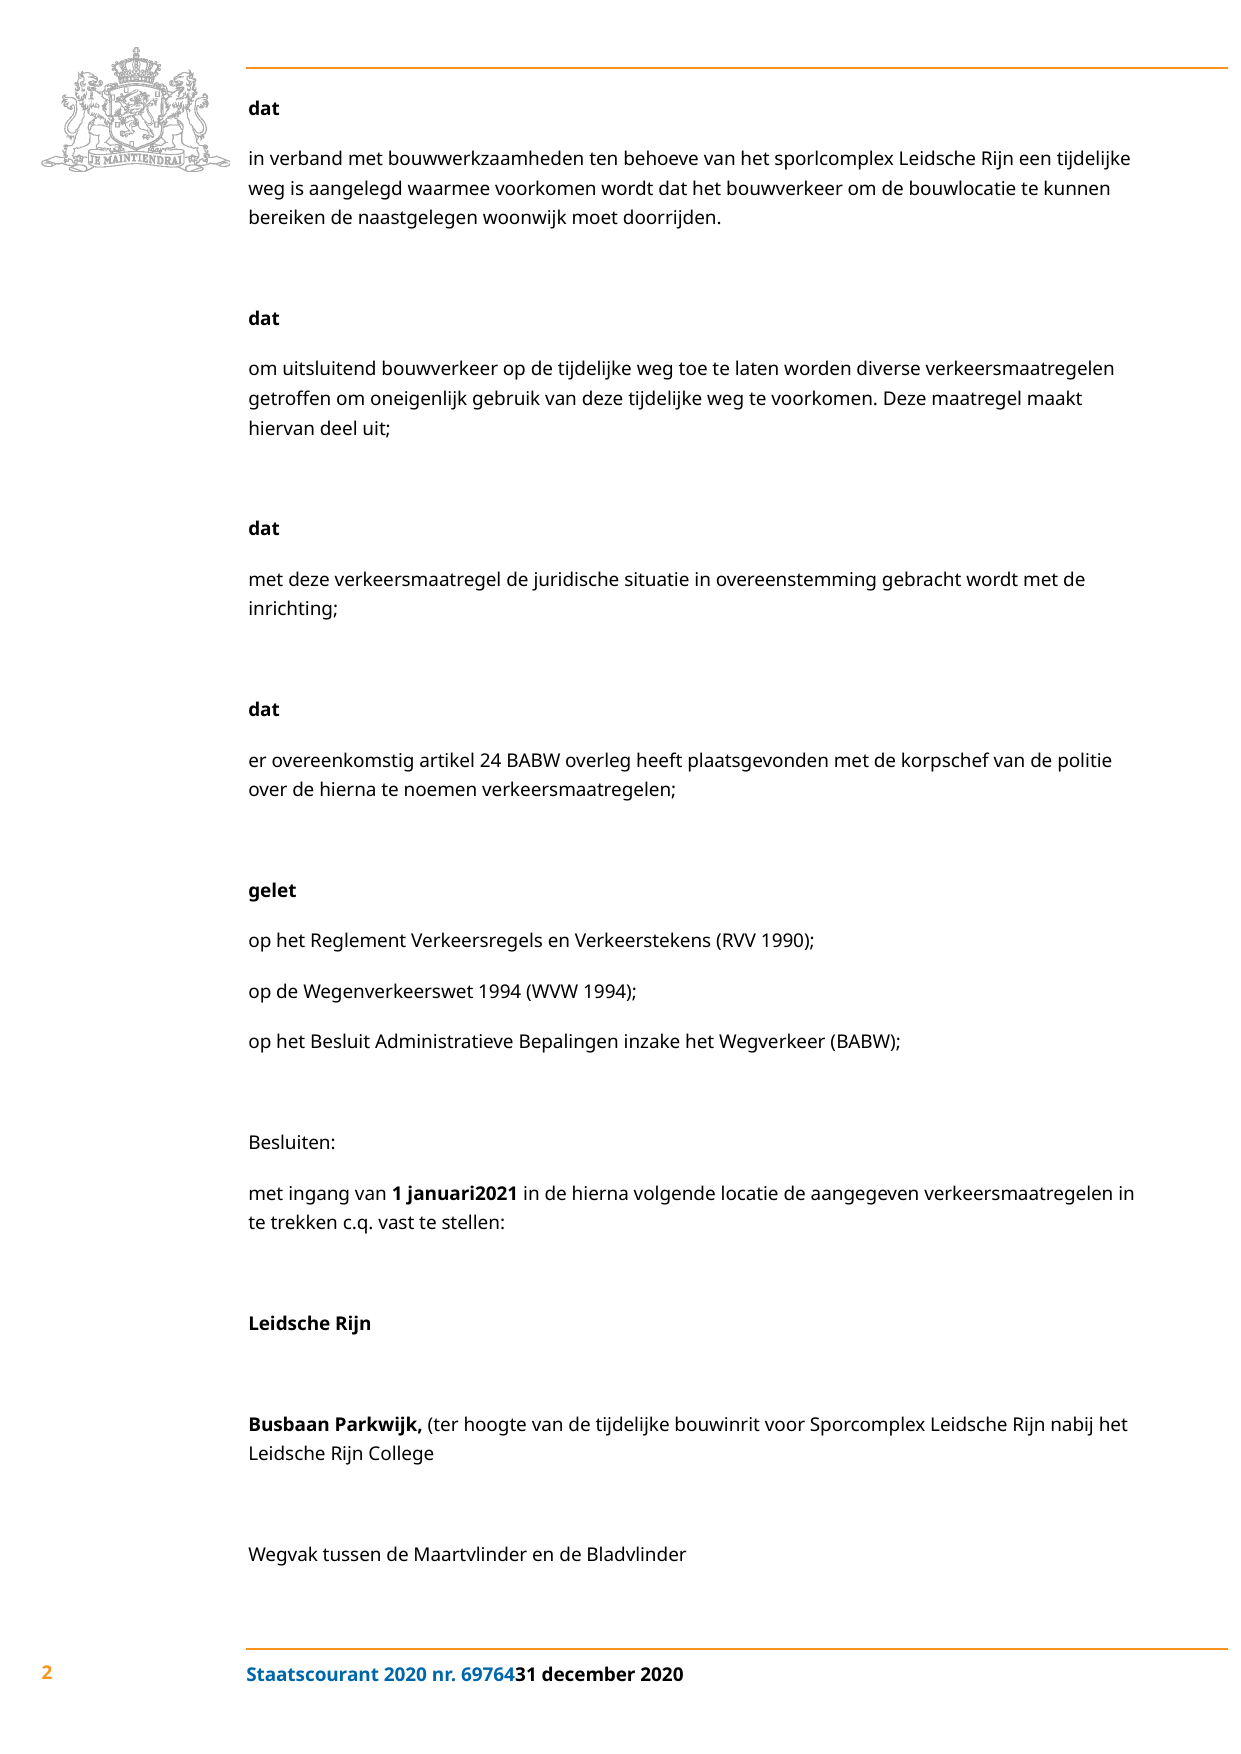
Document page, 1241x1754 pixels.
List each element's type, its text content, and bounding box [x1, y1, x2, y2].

text Wegvak tussen de Maartvlinder en de Bladvlinder [248, 1541, 1152, 1567]
text Leidsche Rijn [248, 1310, 1152, 1336]
text er overeenkomstig artikel 24 BABW overleg heeft plaatsgevonden met de korpschef van de politie over de hierna te noemen verkeersmaatregelen; [248, 747, 1152, 802]
picture [41, 47, 231, 172]
text met deze verkeersmaatregel de juridische situatie in overeenstemming gebracht wordt met de inrichting; [248, 566, 1152, 621]
text dat [248, 305, 1152, 331]
text gelet [248, 877, 1152, 903]
text in verband met bouwwerkzaamheden ten behoeve van het sporlcomplex Leidsche Rijn een tijdelijke weg is aangelegd waarmee voorkomen wordt dat het bouwverkeer om de bouwlocatie te kunnen bereiken de naastgelegen woonwijk moet doorrijden. [248, 145, 1152, 230]
text op het Besluit Administratieve Bepalingen inzake het Wegverkeer (BABW); [248, 1028, 1152, 1054]
text Busbaan Parkwijk, (ter hoogte van de tijdelijke bouwinrit voor Sporcomplex Leidsche Rijn nabij het Leidsche Rijn College [248, 1411, 1152, 1466]
text Besluiten: [248, 1129, 1152, 1155]
text met ingang van 1 januari2021 in de hierna volgende locatie de aangegeven verkeersmaatregelen in te trekken c.q. vast te stellen: [248, 1180, 1152, 1235]
text om uitsluitend bouwverkeer op de tijdelijke weg toe te laten worden diverse verkeersmaatregelen getroffen om oneigenlijk gebruik van deze tijdelijke weg te voorkomen. Deze maatregel maakt hiervan deel uit; [248, 356, 1152, 441]
text dat [248, 95, 1152, 121]
text op de Wegenverkeerswet 1994 (WVW 1994); [248, 978, 1152, 1004]
text op het Reglement Verkeersregels en Verkeerstekens (RVV 1990); [248, 928, 1152, 953]
text dat [248, 516, 1152, 541]
text dat [248, 696, 1152, 722]
